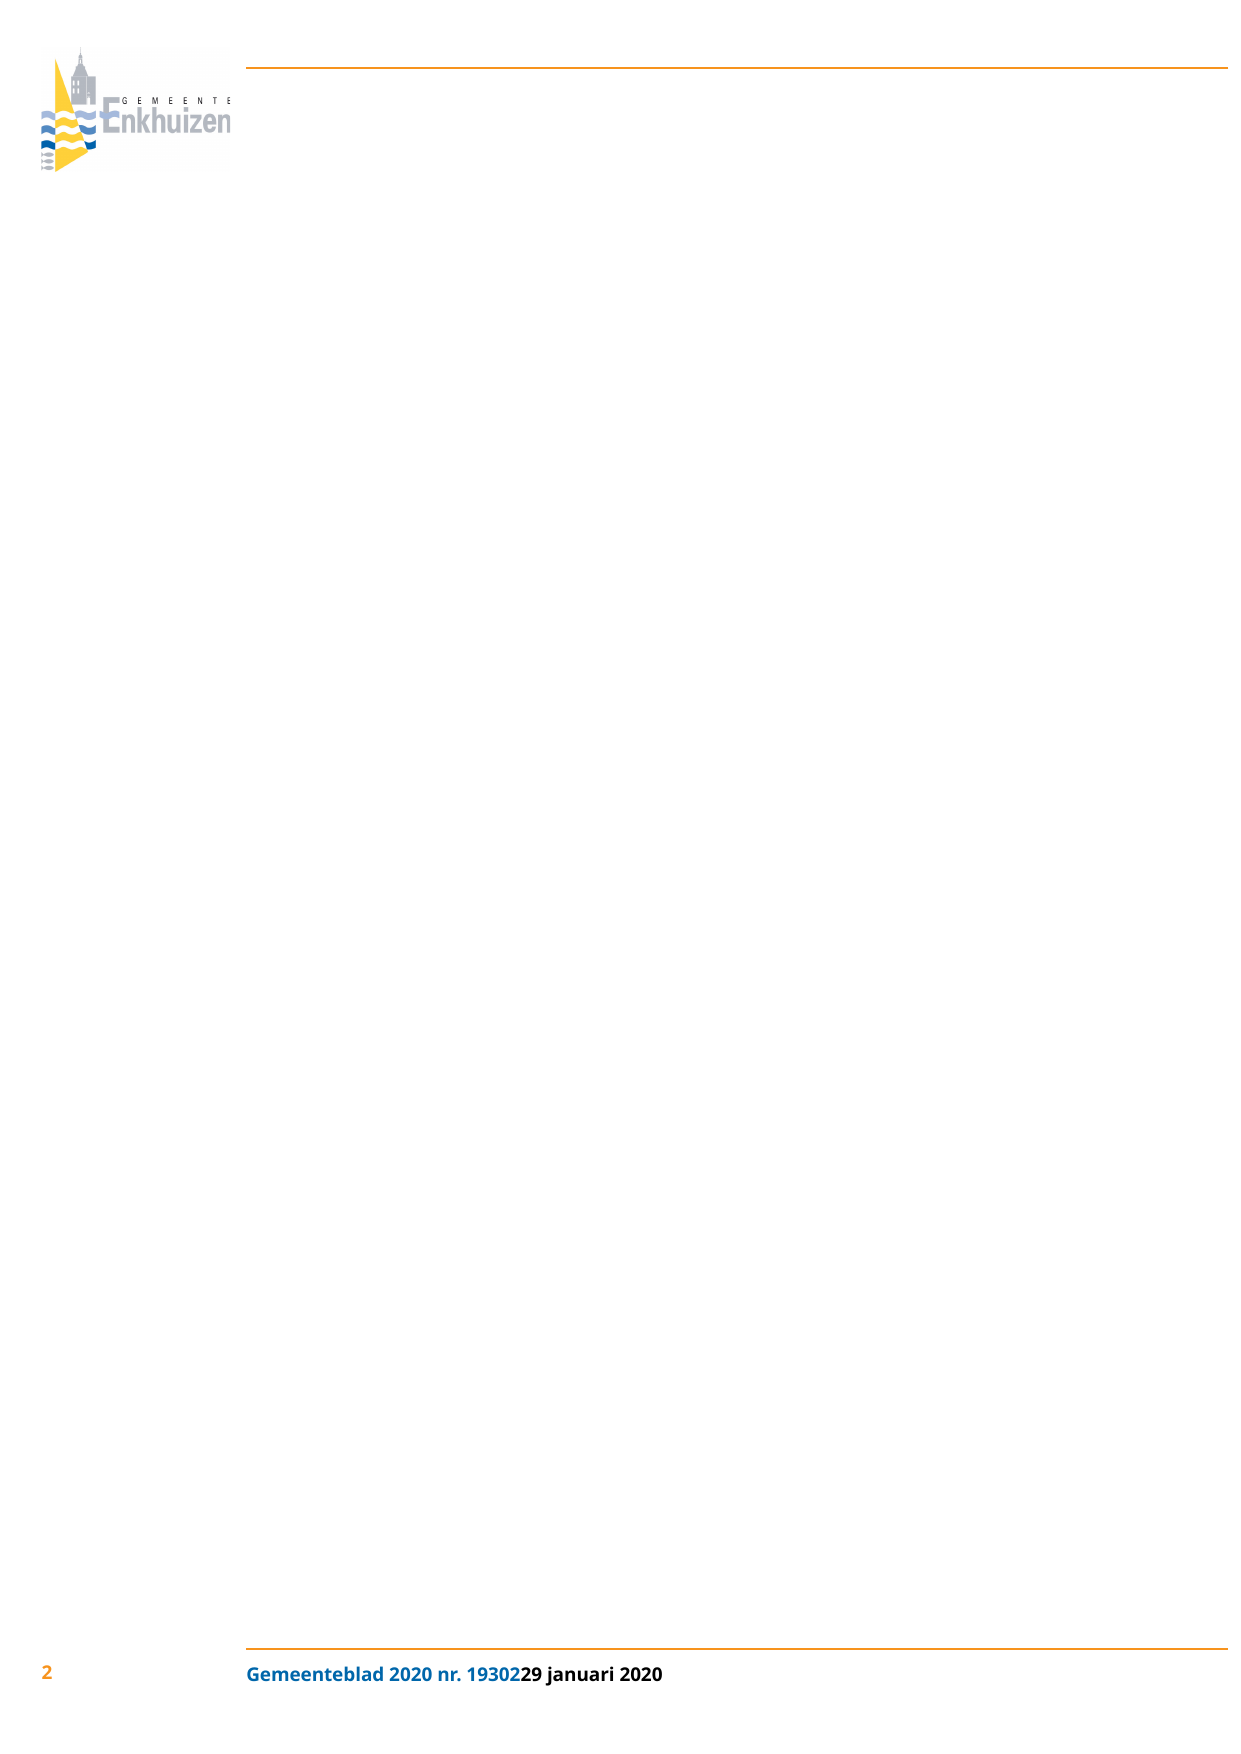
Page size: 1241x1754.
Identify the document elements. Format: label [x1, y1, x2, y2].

picture [41, 47, 231, 172]
